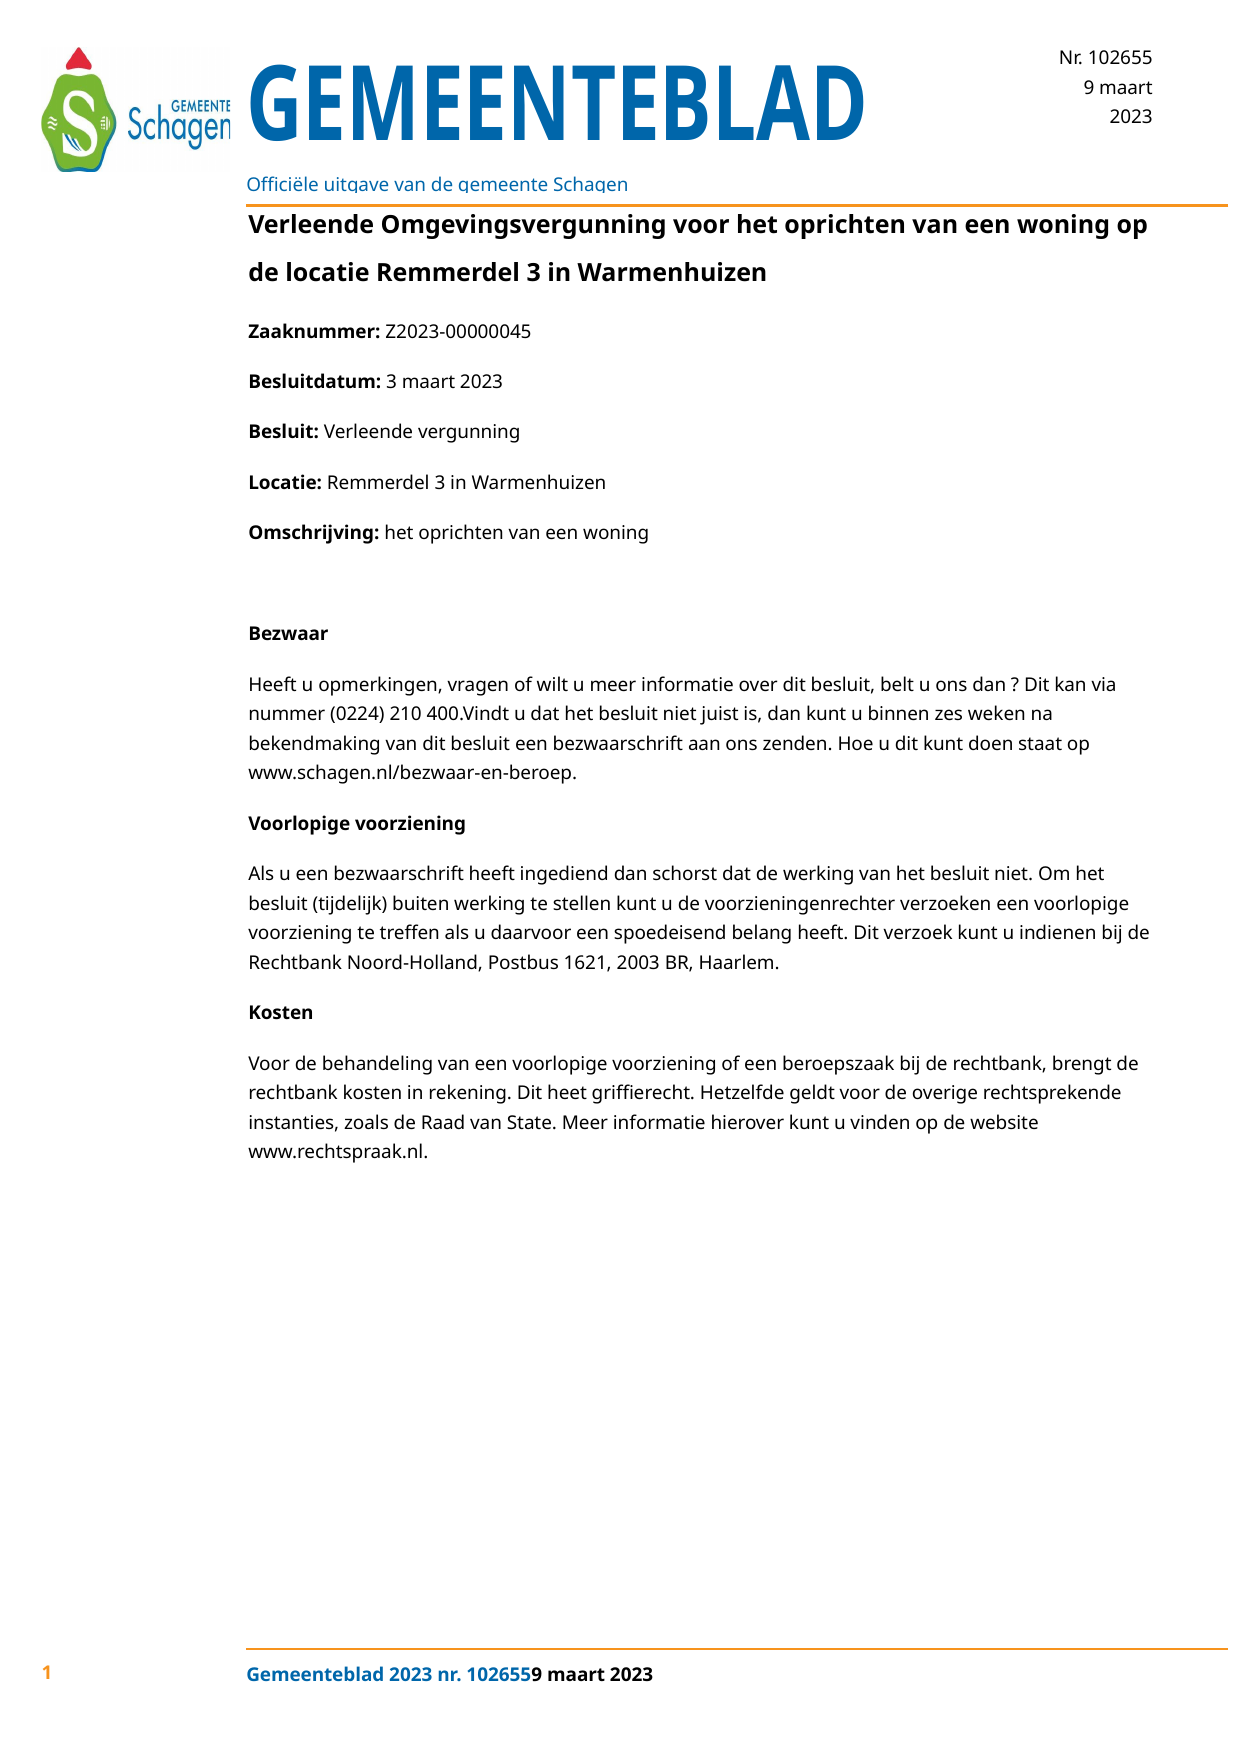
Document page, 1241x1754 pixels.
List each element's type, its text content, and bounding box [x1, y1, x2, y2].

text Heeft u opmerkingen, vragen of wilt u meer informatie over dit besluit, belt u ons dan ? Dit kan via nummer (0224) 210 400.Vindt u dat het besluit niet juist is, dan kunt u binnen zes weken na bekendmaking van dit besluit een bezwaarschrift aan ons zenden. Hoe u dit kunt doen staat op www.schagen.nl/bezwaar-en-beroep. [248, 671, 1152, 785]
text Als u een bezwaarschrift heeft ingediend dan schorst dat de werking van het besluit niet. Om het besluit (tijdelijk) buiten werking te stellen kunt u de voorzieningenrechter verzoeken een voorlopige voorziening te treffen als u daarvoor een spoedeisend belang heeft. Dit verzoek kunt u indienen bij de Rechtbank Noord-Holland, Postbus 1621, 2003 BR, Haarlem. [248, 860, 1152, 975]
text Besluitdatum: 3 maart 2023 [248, 368, 1152, 394]
text Bezwaar [248, 620, 1152, 646]
text Voor de behandeling van een voorlopige voorziening of een beroepszaak bij de rechtbank, brengt de rechtbank kosten in rekening. Dit heet griffierecht. Hetzelfde geldt voor de overige rechtsprekende instanties, zoals de Raad van State. Meer informatie hierover kunt u vinden op de website www.rechtspraak.nl. [248, 1050, 1152, 1164]
text Besluit: Verleende vergunning [248, 419, 1152, 444]
text Kosten [248, 999, 1152, 1025]
text Verleende Omgevingsvergunning voor het oprichten van een woning op de locatie Remmerdel 3 in Warmenhuizen [248, 207, 1152, 288]
picture [41, 47, 231, 172]
text Omschrijving: het oprichten van een woning [248, 519, 1152, 545]
text Locatie: Remmerdel 3 in Warmenhuizen [248, 469, 1152, 495]
text Zaaknummer: Z2023-00000045 [248, 318, 1152, 344]
text Voorlopige voorziening [248, 810, 1152, 836]
